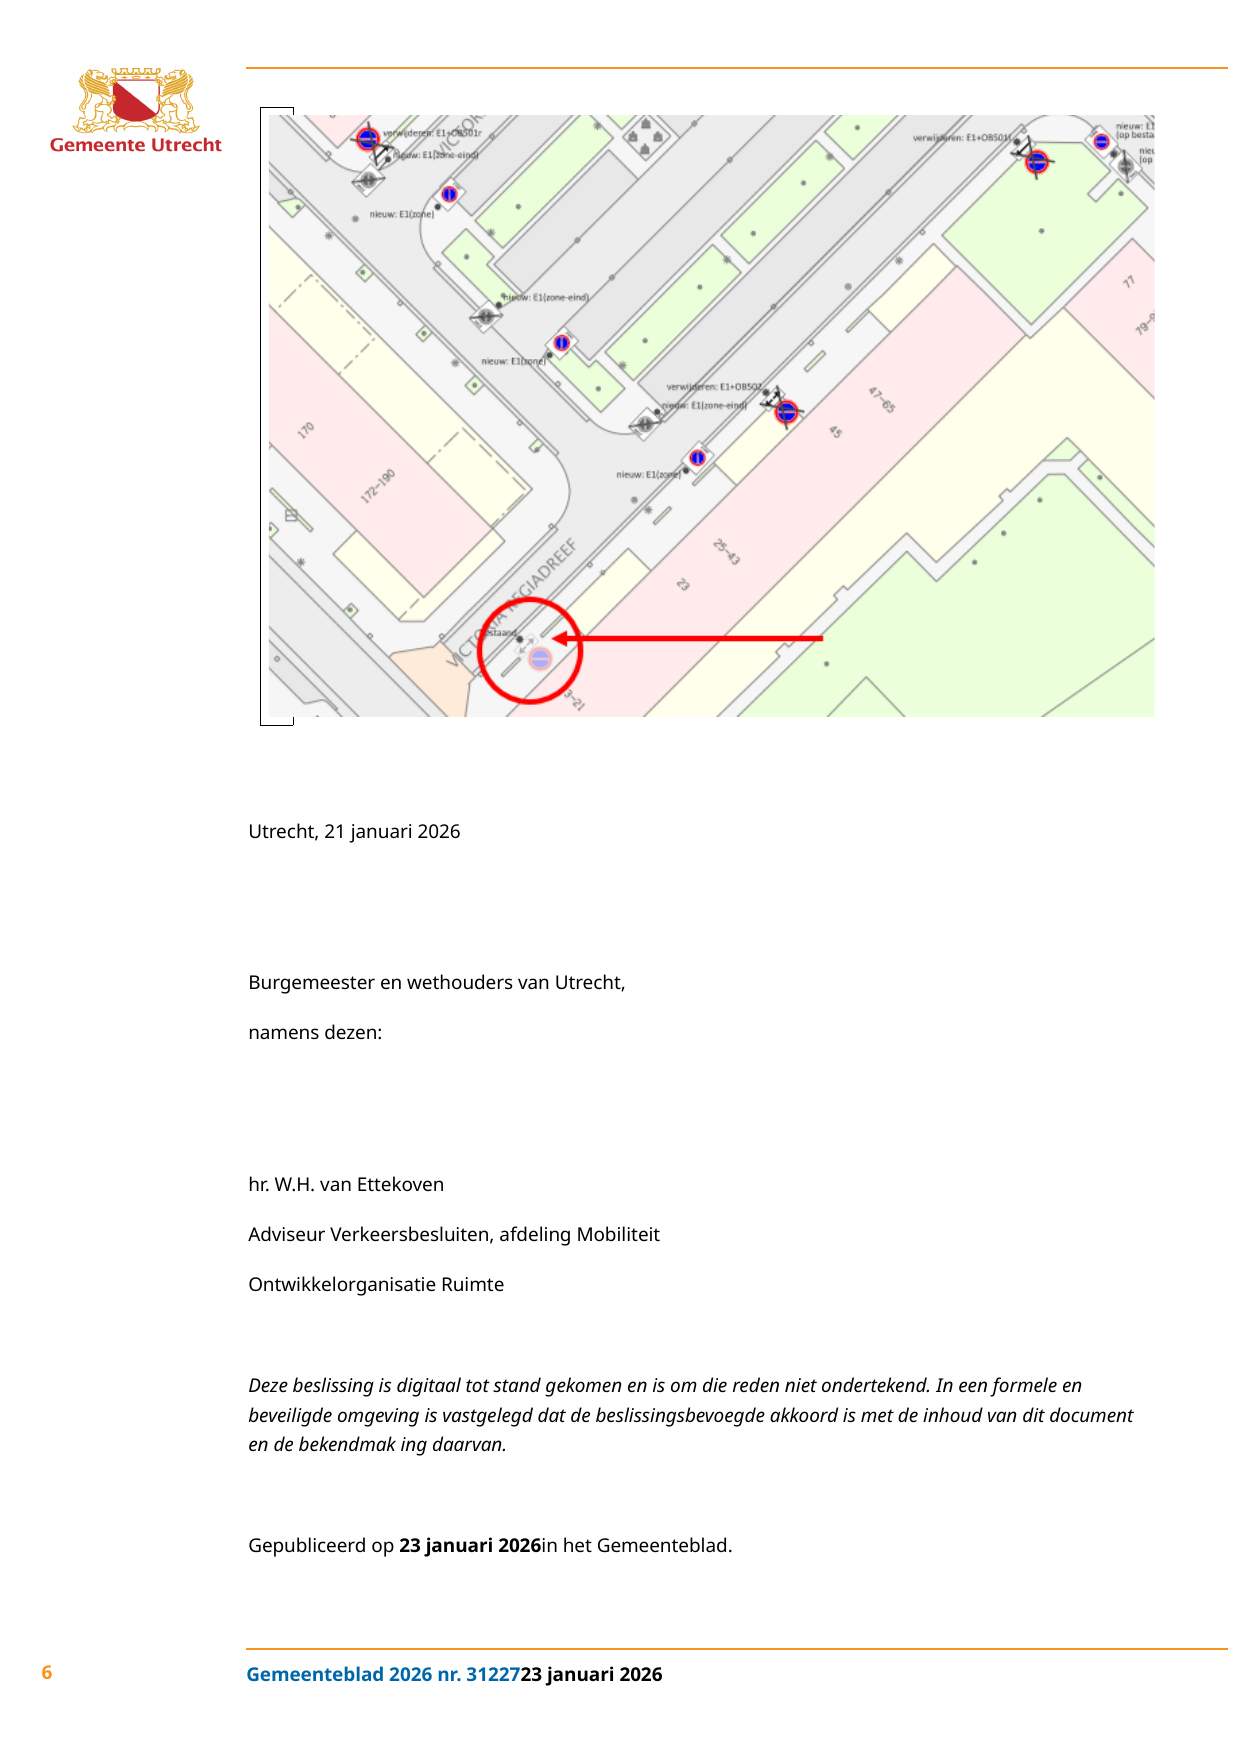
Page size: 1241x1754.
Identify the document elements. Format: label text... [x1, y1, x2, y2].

text namens dezen: [248, 1019, 1152, 1045]
picture [268, 115, 1155, 717]
text Ontwikkelorganisatie Ruimte [248, 1272, 1152, 1297]
picture [41, 47, 231, 172]
text hr. W.H. van Ettekoven [248, 1171, 1152, 1196]
text Burgemeester en wethouders van Utrecht, [248, 969, 1152, 995]
text Adviseur Verkeersbesluiten, afdeling Mobiliteit [248, 1221, 1152, 1247]
text Utrecht, 21 januari 2026 [248, 818, 1152, 843]
text Gepubliceerd op 23 januari 2026in het Gemeenteblad. [248, 1532, 1152, 1558]
text Deze beslissing is digitaal tot stand gekomen en is om die reden niet ondertekend. In een formele en beveiligde omgeving is vastgelegd dat de beslissingsbevoegde akkoord is met de inhoud van dit document en de bekendmak ing daarvan. [248, 1372, 1152, 1457]
